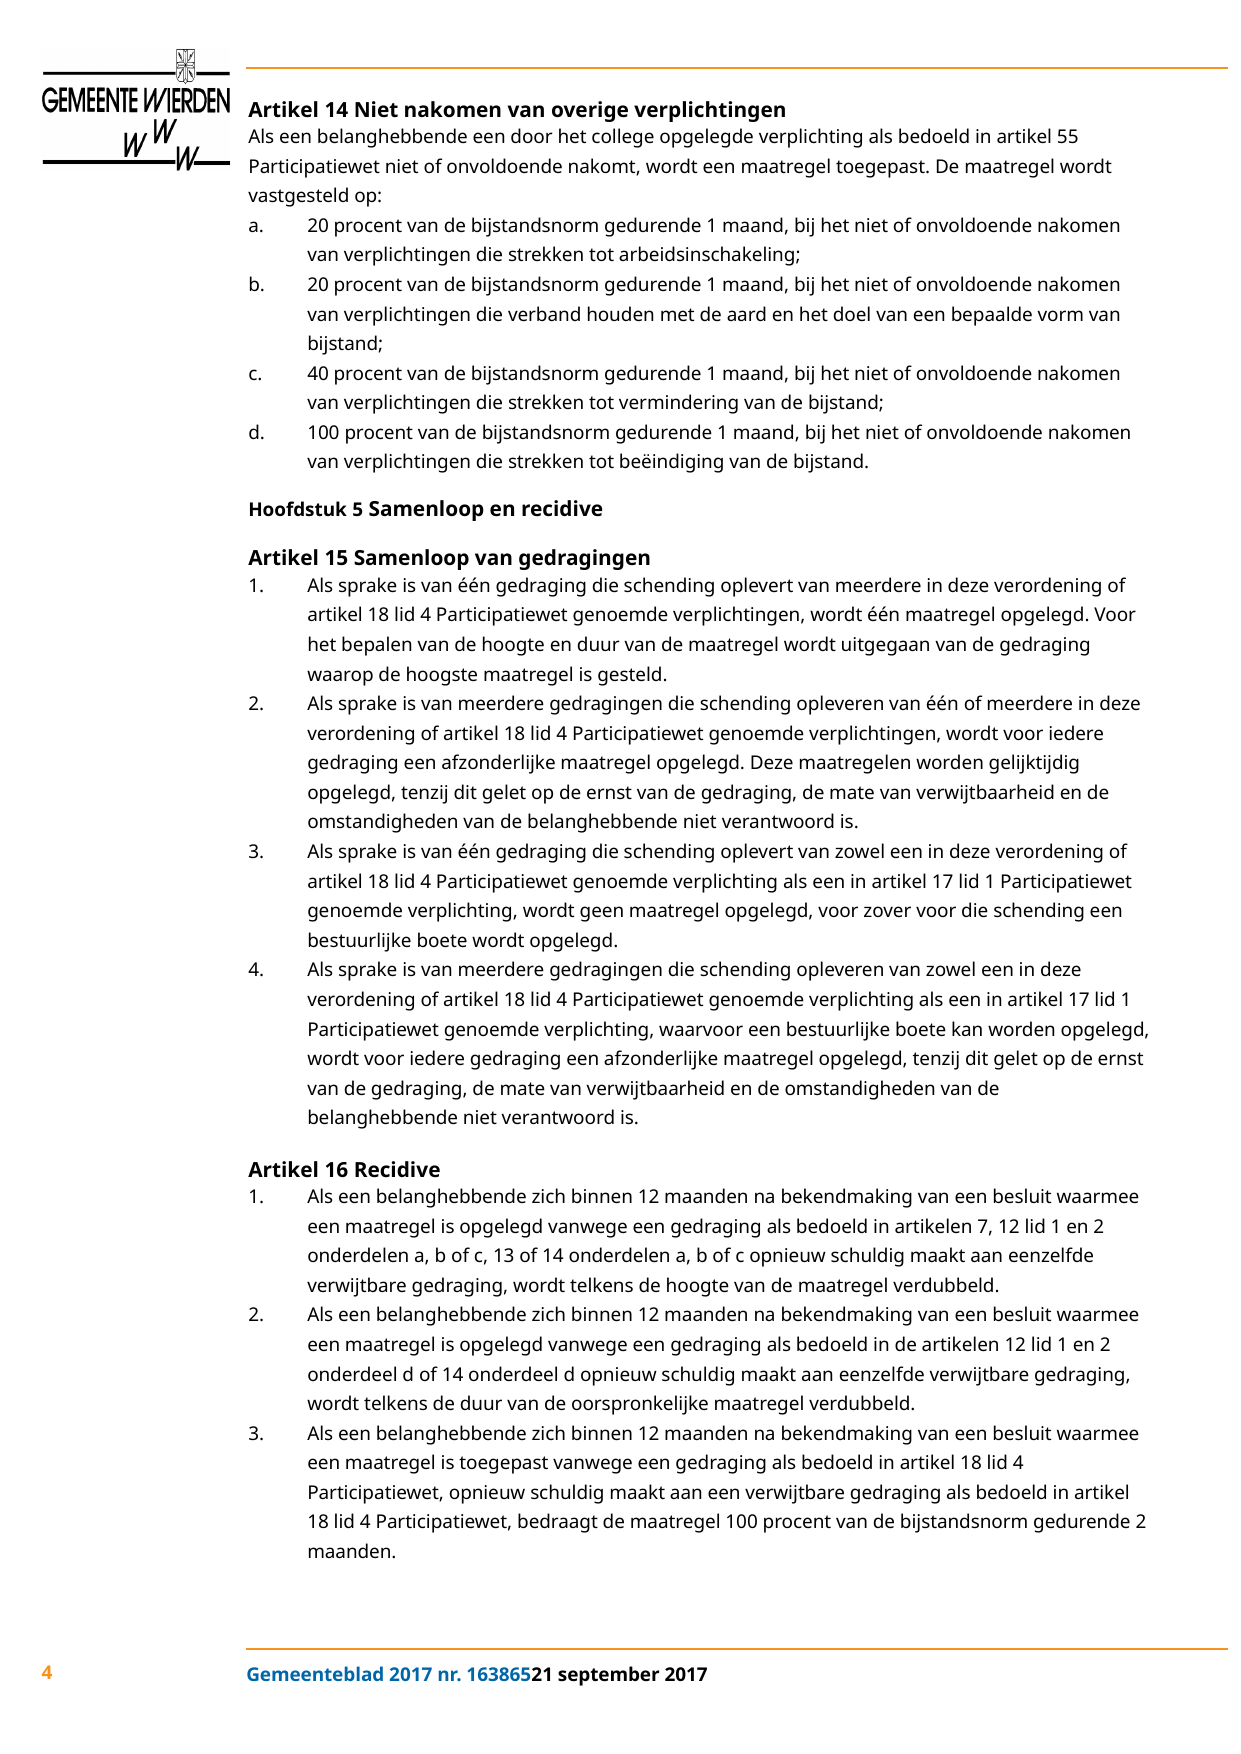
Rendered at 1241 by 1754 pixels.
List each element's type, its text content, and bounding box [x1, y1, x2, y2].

text Als een belanghebbende een door het college opgelegde verplichting als bedoeld in artikel 55 Participatiewet niet of onvoldoende nakomt, wordt een maatregel toegepast. De maatregel wordt vastgesteld op: [248, 123, 1152, 208]
text Artikel 14 Niet nakomen van overige verplichtingen [248, 95, 1152, 123]
list 40 procent van de bijstandsnorm gedurende 1 maand, bij het niet of onvoldoende nakomen van verplichtingen die strekken tot vermindering van de bijstand; [248, 360, 1152, 415]
list Als sprake is van meerdere gedragingen die schending opleveren van zowel een in deze verordening of artikel 18 lid 4 Participatiewet genoemde verplichting als een in artikel 17 lid 1 Participatiewet genoemde verplichting, waarvoor een bestuurlijke boete kan worden opgelegd, wordt voor iedere gedraging een afzonderlijke maatregel opgelegd, tenzij dit gelet op de ernst van de gedraging, de mate van verwijtbaarheid en de omstandigheden van de belanghebbende niet verantwoord is. [248, 957, 1152, 1130]
picture [41, 47, 231, 172]
list 20 procent van de bijstandsnorm gedurende 1 maand, bij het niet of onvoldoende nakomen van verplichtingen die strekken tot arbeidsinschakeling; [248, 212, 1152, 267]
list Als een belanghebbende zich binnen 12 maanden na bekendmaking van een besluit waarmee een maatregel is opgelegd vanwege een gedraging als bedoeld in artikelen 7, 12 lid 1 en 2 onderdelen a, b of c, 13 of 14 onderdelen a, b of c opnieuw schuldig maakt aan eenzelfde verwijtbare gedraging, wordt telkens de hoogte van de maatregel verdubbeld. [248, 1183, 1152, 1298]
list Als sprake is van één gedraging die schending oplevert van meerdere in deze verordening of artikel 18 lid 4 Participatiewet genoemde verplichtingen, wordt één maatregel opgelegd. Voor het bepalen van de hoogte en duur van de maatregel wordt uitgegaan van de gedraging waarop de hoogste maatregel is gesteld. [248, 572, 1152, 686]
text Artikel 15 Samenloop van gedragingen [248, 543, 1152, 572]
list 20 procent van de bijstandsnorm gedurende 1 maand, bij het niet of onvoldoende nakomen van verplichtingen die verband houden met de aard en het doel van een bepaalde vorm van bijstand; [248, 271, 1152, 356]
list 100 procent van de bijstandsnorm gedurende 1 maand, bij het niet of onvoldoende nakomen van verplichtingen die strekken tot beëindiging van de bijstand. [248, 419, 1152, 474]
text Hoofdstuk 5 Samenloop en recidive [248, 494, 1152, 523]
list Als een belanghebbende zich binnen 12 maanden na bekendmaking van een besluit waarmee een maatregel is opgelegd vanwege een gedraging als bedoeld in de artikelen 12 lid 1 en 2 onderdeel d of 14 onderdeel d opnieuw schuldig maakt aan eenzelfde verwijtbare gedraging, wordt telkens de duur van de oorspronkelijke maatregel verdubbeld. [248, 1302, 1152, 1416]
list Als sprake is van meerdere gedragingen die schending opleveren van één of meerdere in deze verordening of artikel 18 lid 4 Participatiewet genoemde verplichtingen, wordt voor iedere gedraging een afzonderlijke maatregel opgelegd. Deze maatregelen worden gelijktijdig opgelegd, tenzij dit gelet op de ernst van de gedraging, de mate van verwijtbaarheid en de omstandigheden van de belanghebbende niet verantwoord is. [248, 690, 1152, 834]
list Als een belanghebbende zich binnen 12 maanden na bekendmaking van een besluit waarmee een maatregel is toegepast vanwege een gedraging als bedoeld in artikel 18 lid 4 Participatiewet, opnieuw schuldig maakt aan een verwijtbare gedraging als bedoeld in artikel 18 lid 4 Participatiewet, bedraagt de maatregel 100 procent van de bijstandsnorm gedurende 2 maanden. [248, 1420, 1152, 1564]
text Artikel 16 Recidive [248, 1155, 1152, 1183]
list Als sprake is van één gedraging die schending oplevert van zowel een in deze verordening of artikel 18 lid 4 Participatiewet genoemde verplichting als een in artikel 17 lid 1 Participatiewet genoemde verplichting, wordt geen maatregel opgelegd, voor zover voor die schending een bestuurlijke boete wordt opgelegd. [248, 838, 1152, 953]
